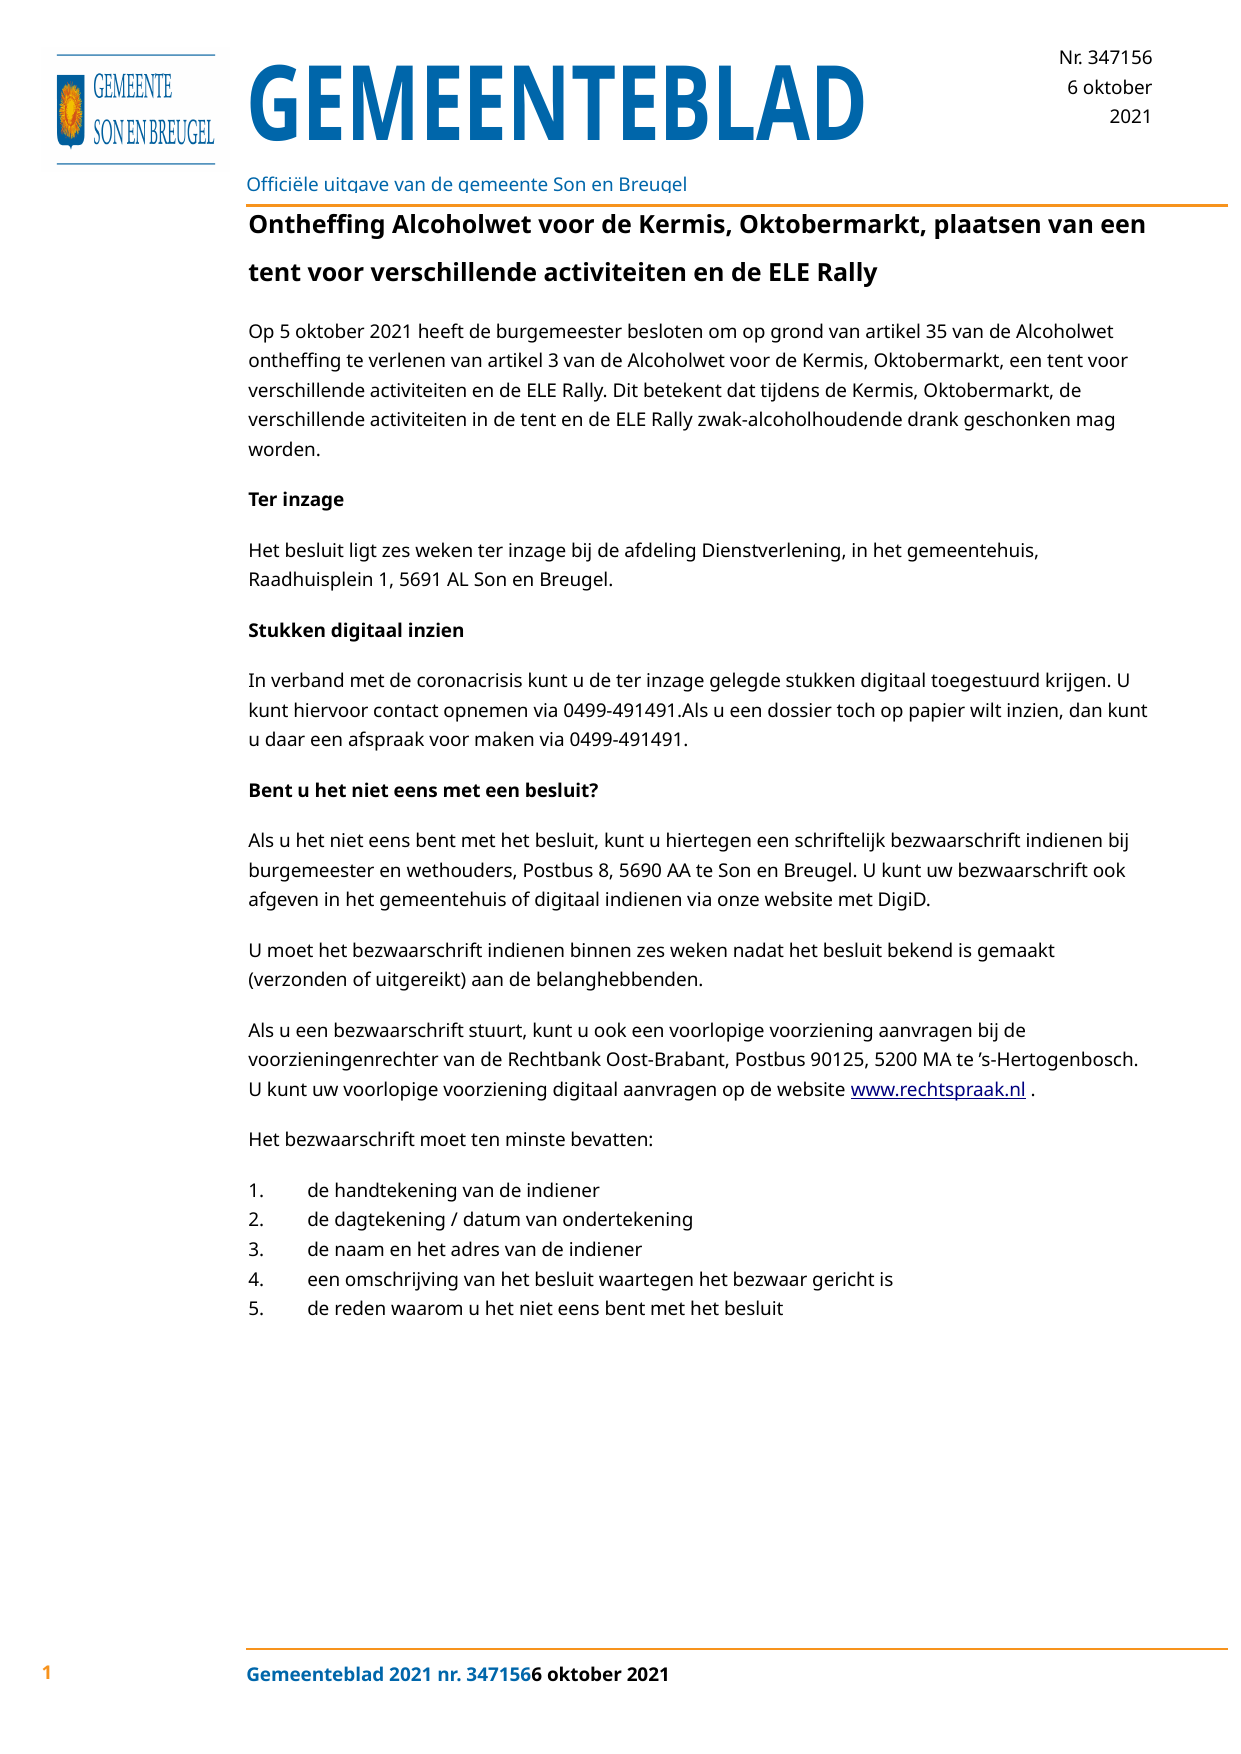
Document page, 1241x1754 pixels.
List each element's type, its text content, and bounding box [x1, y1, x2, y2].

list de reden waarom u het niet eens bent met het besluit [248, 1295, 1152, 1321]
list de naam en het adres van de indiener [248, 1236, 1152, 1262]
list de dagtekening / datum van ondertekening [248, 1207, 1152, 1232]
text Het besluit ligt zes weken ter inzage bij de afdeling Dienstverlening, in het gemeentehuis, Raadhuisplein 1, 5691 AL Son en Breugel. [248, 537, 1152, 592]
list de handtekening van de indiener [248, 1177, 1152, 1203]
text Het bezwaarschrift moet ten minste bevatten: [248, 1127, 1152, 1152]
text U moet het bezwaarschrift indienen binnen zes weken nadat het besluit bekend is gemaakt (verzonden of uitgereikt) aan de belanghebbenden. [248, 937, 1152, 992]
text Als u het niet eens bent met het besluit, kunt u hiertegen een schriftelijk bezwaarschrift indienen bij burgemeester en wethouders, Postbus 8, 5690 AA te Son en Breugel. U kunt uw bezwaarschrift ook afgeven in het gemeentehuis of digitaal indienen via onze website met DigiD. [248, 827, 1152, 912]
text Als u een bezwaarschrift stuurt, kunt u ook een voorlopige voorziening aanvragen bij de voorzieningenrechter van de Rechtbank Oost-Brabant, Postbus 90125, 5200 MA te ’s-Hertogenbosch. U kunt uw voorlopige voorziening digitaal aanvragen op de website www.rechtspraak.nl . [248, 1017, 1152, 1102]
text In verband met de coronacrisis kunt u de ter inzage gelegde stukken digitaal toegestuurd krijgen. U kunt hiervoor contact opnemen via 0499-491491.Als u een dossier toch op papier wilt inzien, dan kunt u daar een afspraak voor maken via 0499-491491. [248, 667, 1152, 752]
text Ter inzage [248, 487, 1152, 512]
text Op 5 oktober 2021 heeft de burgemeester besloten om op grond van artikel 35 van de Alcoholwet ontheffing te verlenen van artikel 3 van de Alcoholwet voor de Kermis, Oktobermarkt, een tent voor verschillende activiteiten en de ELE Rally. Dit betekent dat tijdens de Kermis, Oktobermarkt, de verschillende activiteiten in de tent en de ELE Rally zwak-alcoholhoudende drank geschonken mag worden. [248, 318, 1152, 462]
text Ontheffing Alcoholwet voor de Kermis, Oktobermarkt, plaatsen van een tent voor verschillende activiteiten en de ELE Rally [248, 207, 1152, 288]
picture [41, 47, 231, 172]
text Stukken digitaal inzien [248, 617, 1152, 643]
list een omschrijving van het besluit waartegen het bezwaar gericht is [248, 1266, 1152, 1292]
text Bent u het niet eens met een besluit? [248, 777, 1152, 803]
